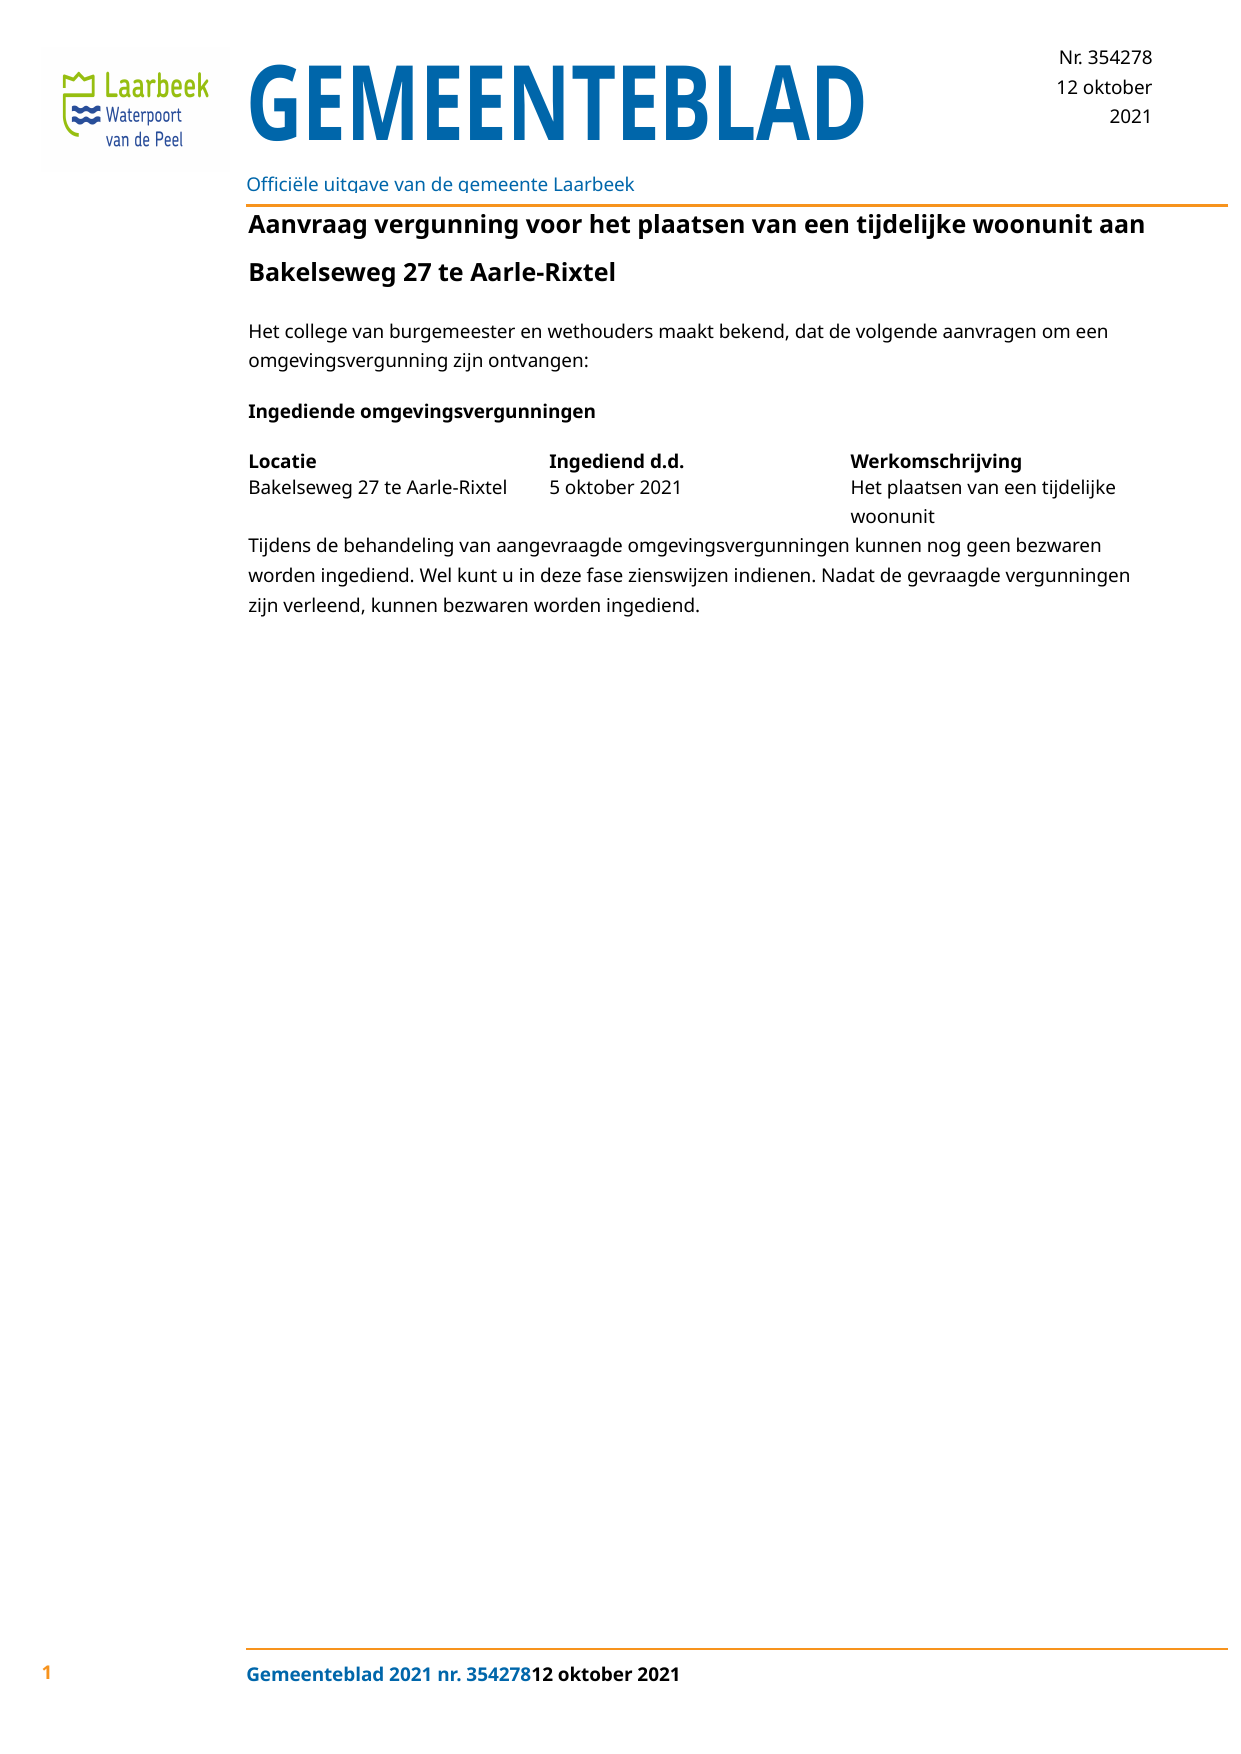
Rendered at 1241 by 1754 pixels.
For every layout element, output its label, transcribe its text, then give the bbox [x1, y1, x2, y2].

text Het college van burgemeester en wethouders maakt bekend, dat de volgende aanvragen om een omgevingsvergunning zijn ontvangen: [248, 318, 1152, 373]
table_cell Het plaatsen van een tijdelijke woonunit [850, 474, 1152, 529]
text Aanvraag vergunning voor het plaatsen van een tijdelijke woonunit aan Bakelseweg 27 te Aarle-Rixtel [248, 207, 1152, 288]
text Tijdens de behandeling van aangevraagde omgevingsvergunningen kunnen nog geen bezwaren worden ingediend. Wel kunt u in deze fase zienswijzen indienen. Nadat de gevraagde vergunningen zijn verleend, kunnen bezwaren worden ingediend. [248, 533, 1152, 618]
table_header Ingediend d.d. [549, 449, 850, 474]
table_cell Bakelseweg 27 te Aarle-Rixtel [248, 474, 549, 529]
table_header Locatie [248, 449, 549, 474]
table_header Werkomschrijving [850, 449, 1152, 474]
table_cell 5 oktober 2021 [549, 474, 850, 529]
text Ingediende omgevingsvergunningen [248, 398, 1152, 424]
picture [41, 47, 231, 172]
